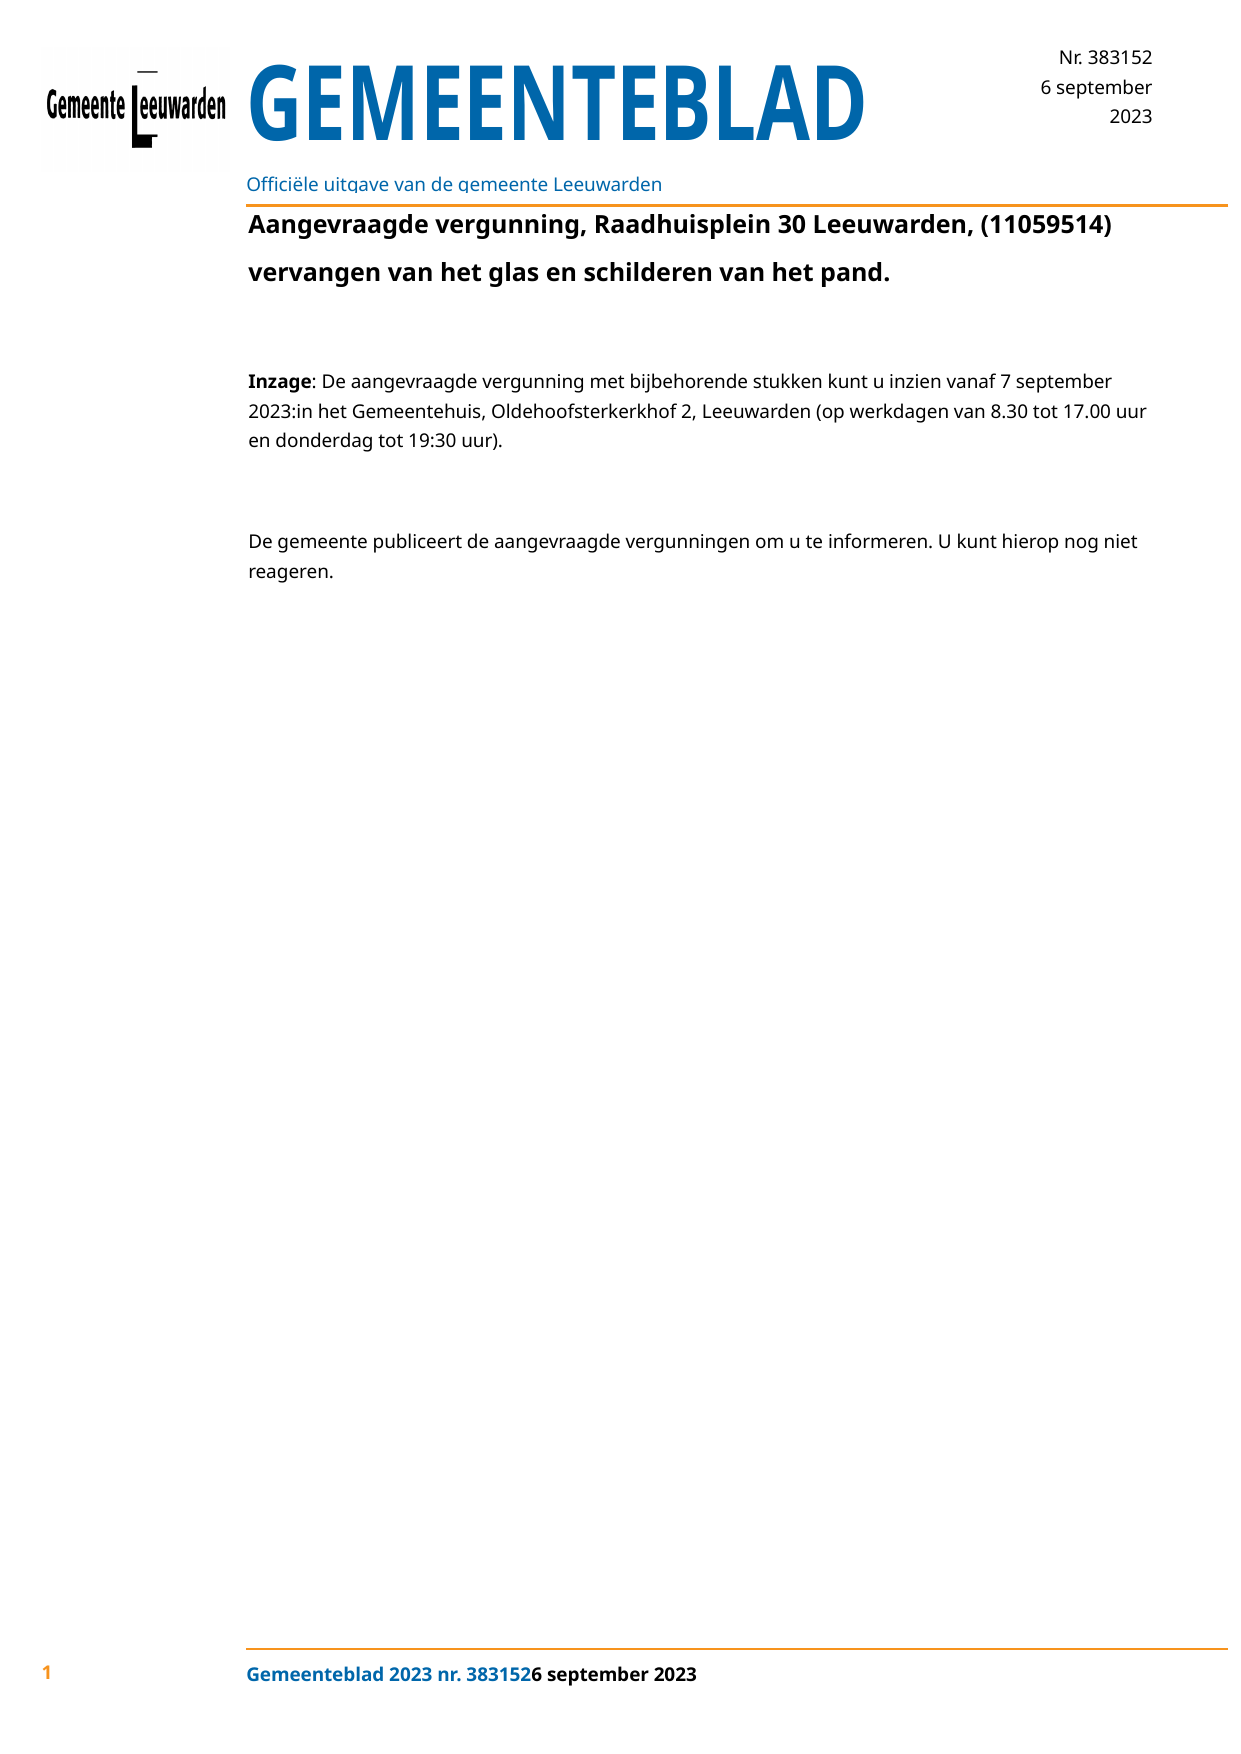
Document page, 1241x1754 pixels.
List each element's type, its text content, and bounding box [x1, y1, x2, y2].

text De gemeente publiceert de aangevraagde vergunningen om u te informeren. U kunt hierop nog niet reageren. [248, 528, 1152, 584]
text Aangevraagde vergunning, Raadhuisplein 30 Leeuwarden, (11059514) vervangen van het glas en schilderen van het pand. [248, 207, 1152, 288]
picture [41, 47, 231, 172]
text Inzage: De aangevraagde vergunning met bijbehorende stukken kunt u inzien vanaf 7 september 2023:in het Gemeentehuis, Oldehoofsterkerkhof 2, Leeuwarden (op werkdagen van 8.30 tot 17.00 uur en donderdag tot 19:30 uur). [248, 368, 1152, 453]
